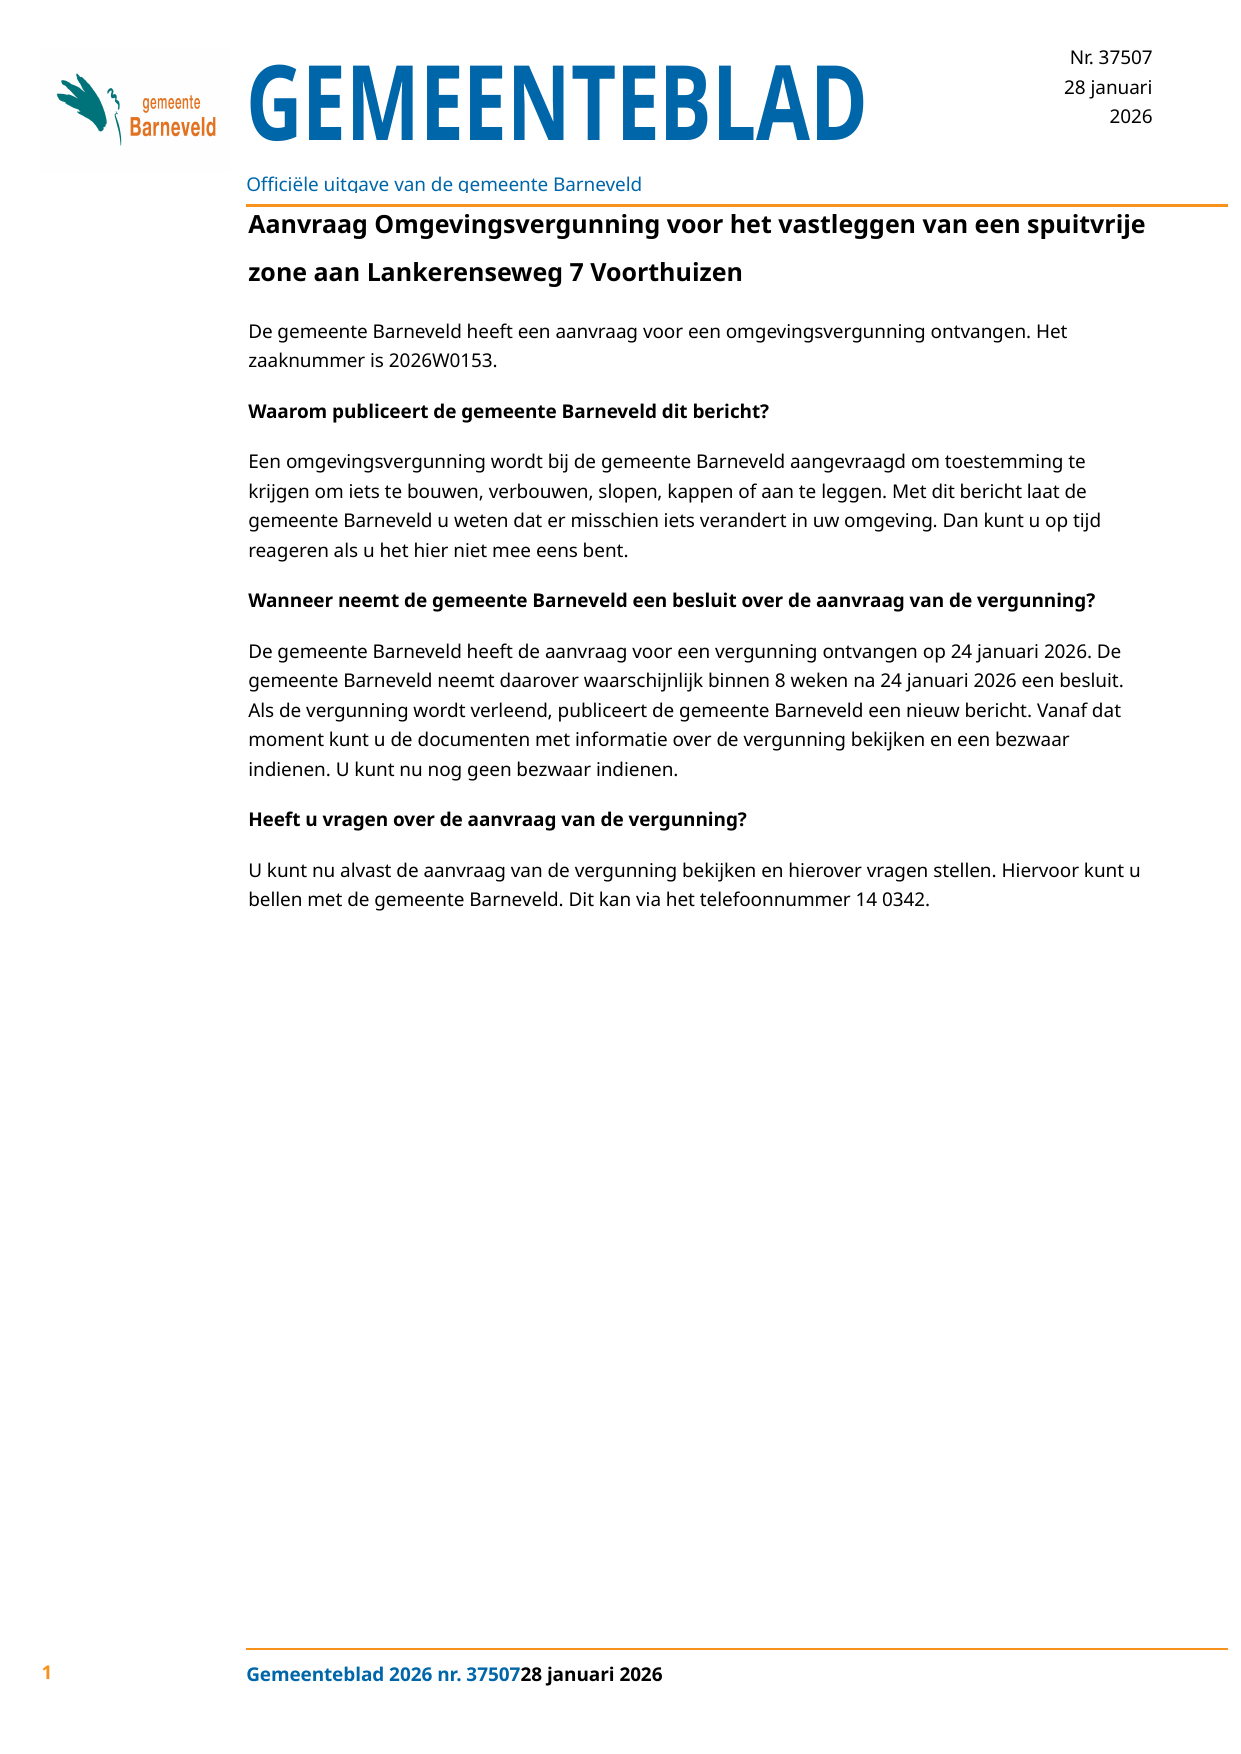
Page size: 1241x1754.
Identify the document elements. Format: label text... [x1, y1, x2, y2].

text De gemeente Barneveld heeft een aanvraag voor een omgevingsvergunning ontvangen. Het zaaknummer is 2026W0153. [248, 318, 1152, 373]
text U kunt nu alvast de aanvraag van de vergunning bekijken en hierover vragen stellen. Hiervoor kunt u bellen met de gemeente Barneveld. Dit kan via het telefoonnummer 14 0342. [248, 857, 1152, 912]
text Een omgevingsvergunning wordt bij de gemeente Barneveld aangevraagd om toestemming te krijgen om iets te bouwen, verbouwen, slopen, kappen of aan te leggen. Met dit bericht laat de gemeente Barneveld u weten dat er misschien iets verandert in uw omgeving. Dan kunt u op tijd reageren als u het hier niet mee eens bent. [248, 448, 1152, 563]
picture [41, 47, 231, 172]
text Wanneer neemt de gemeente Barneveld een besluit over de aanvraag van de vergunning? [248, 587, 1152, 613]
text Aanvraag Omgevingsvergunning voor het vastleggen van een spuitvrije zone aan Lankerenseweg 7 Voorthuizen [248, 207, 1152, 288]
text Heeft u vragen over de aanvraag van de vergunning? [248, 807, 1152, 832]
text De gemeente Barneveld heeft de aanvraag voor een vergunning ontvangen op 24 januari 2026. De gemeente Barneveld neemt daarover waarschijnlijk binnen 8 weken na 24 januari 2026 een besluit. Als de vergunning wordt verleend, publiceert de gemeente Barneveld een nieuw bericht. Vanaf dat moment kunt u de documenten met informatie over de vergunning bekijken en een bezwaar indienen. U kunt nu nog geen bezwaar indienen. [248, 638, 1152, 782]
text Waarom publiceert de gemeente Barneveld dit bericht? [248, 398, 1152, 424]
